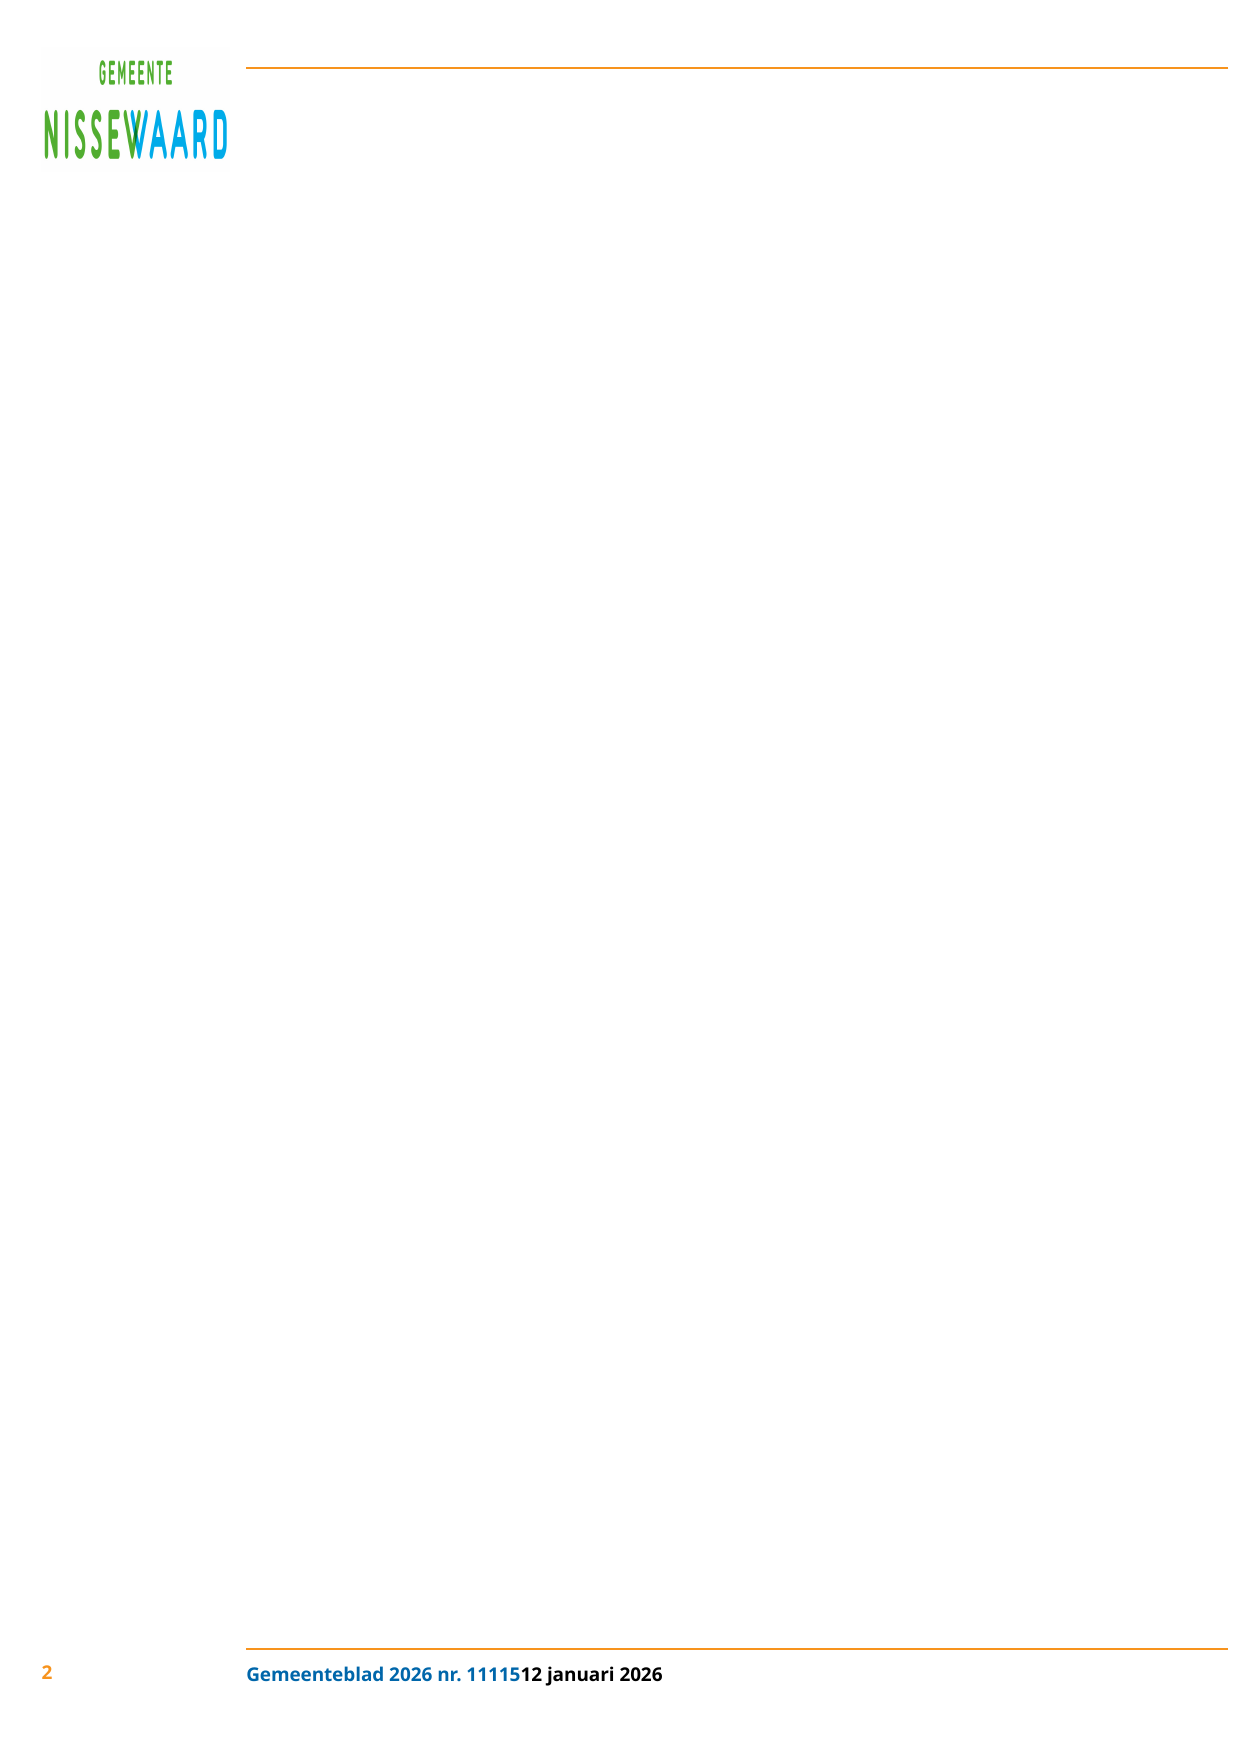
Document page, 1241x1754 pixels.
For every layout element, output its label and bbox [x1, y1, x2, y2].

picture [41, 47, 231, 172]
